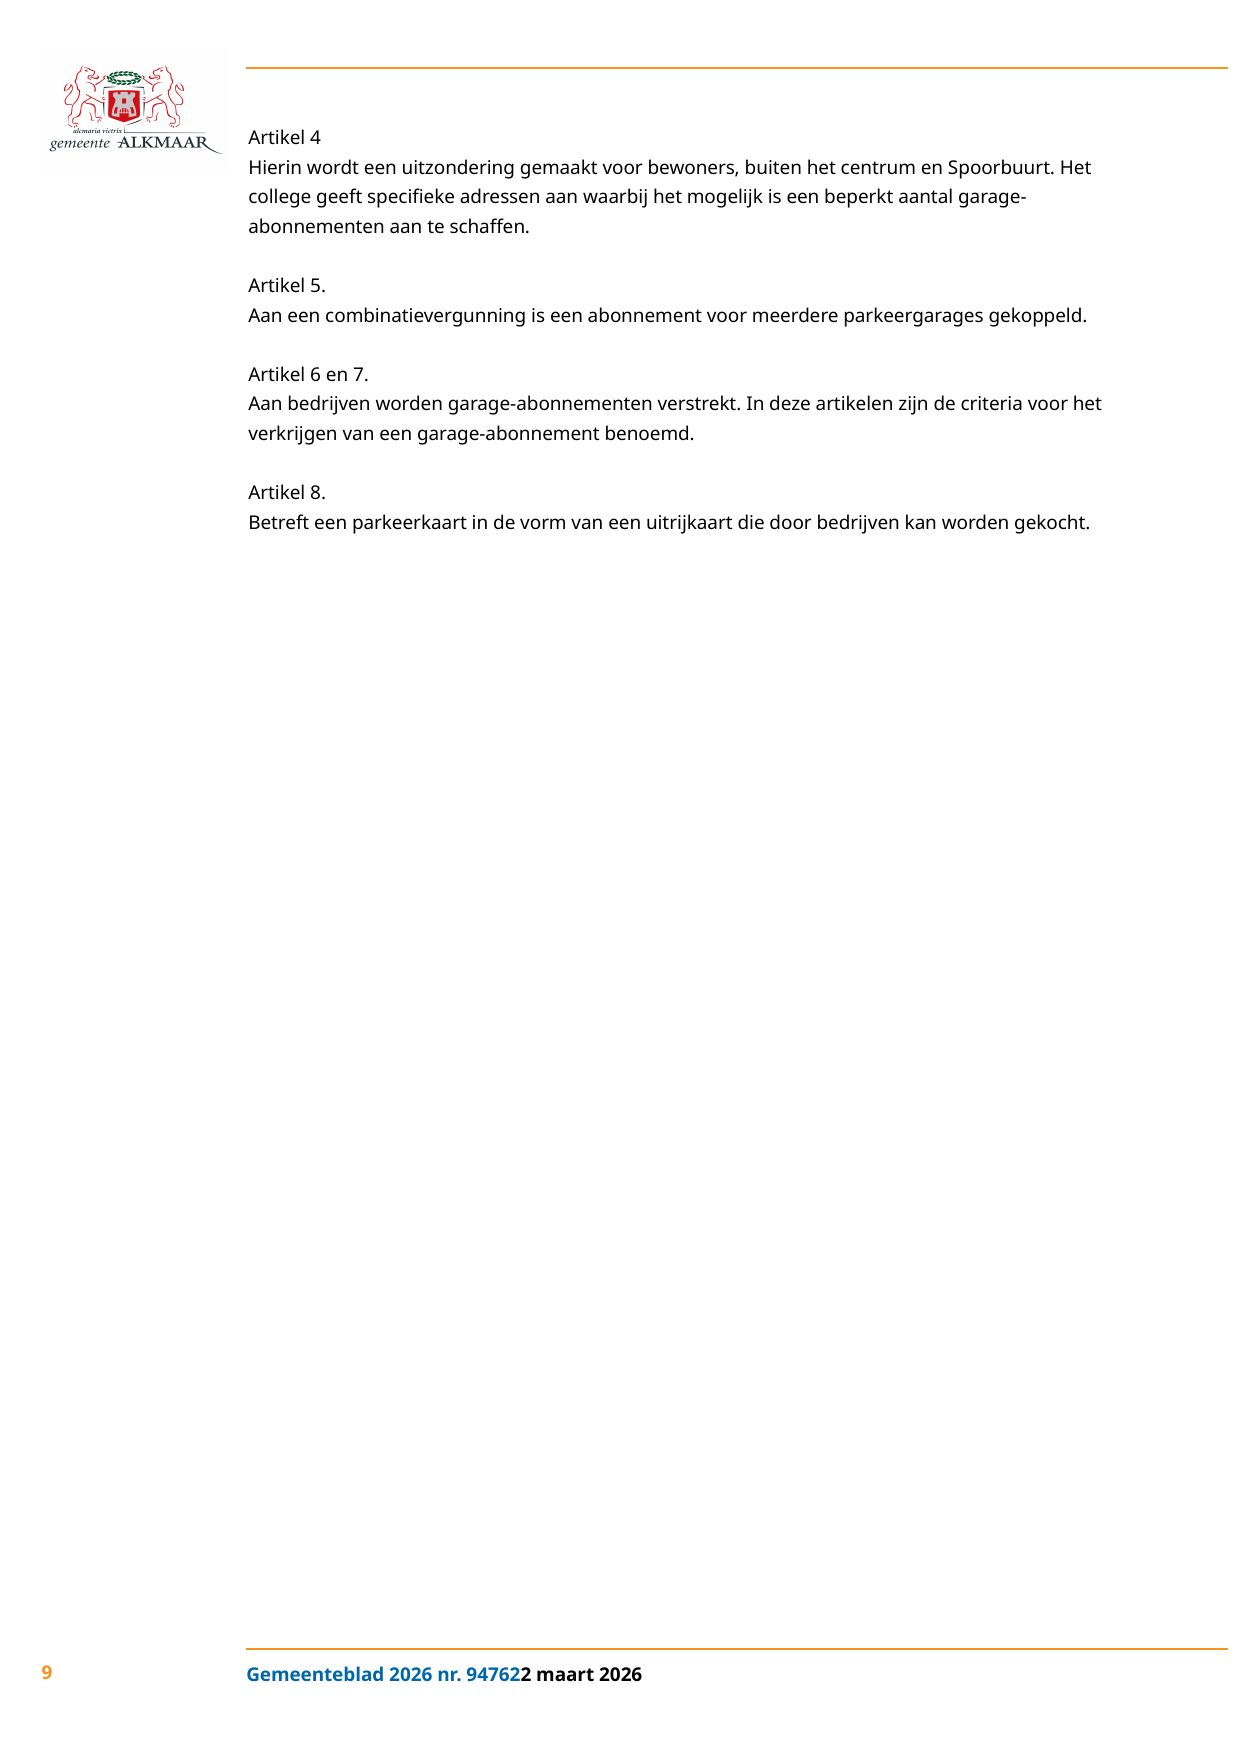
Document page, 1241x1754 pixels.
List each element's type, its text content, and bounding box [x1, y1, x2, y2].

text Betreft een parkeerkaart in de vorm van een uitrijkaart die door bedrijven kan worden gekocht. [248, 509, 1152, 535]
text Artikel 8. [248, 479, 1152, 505]
text Aan bedrijven worden garage-abonnementen verstrekt. In deze artikelen zijn de criteria voor het verkrijgen van een garage-abonnement benoemd. [248, 391, 1152, 446]
text Artikel 4 [248, 124, 1152, 150]
text Artikel 5. [248, 272, 1152, 298]
text Hierin wordt een uitzondering gemaakt voor bewoners, buiten het centrum en Spoorbuurt. Het college geeft specifieke adressen aan waarbij het mogelijk is een beperkt aantal garage-abonnementen aan te schaffen. [248, 154, 1152, 239]
picture [41, 47, 231, 172]
text Aan een combinatievergunning is een abonnement voor meerdere parkeergarages gekoppeld. [248, 302, 1152, 328]
text Artikel 6 en 7. [248, 361, 1152, 387]
